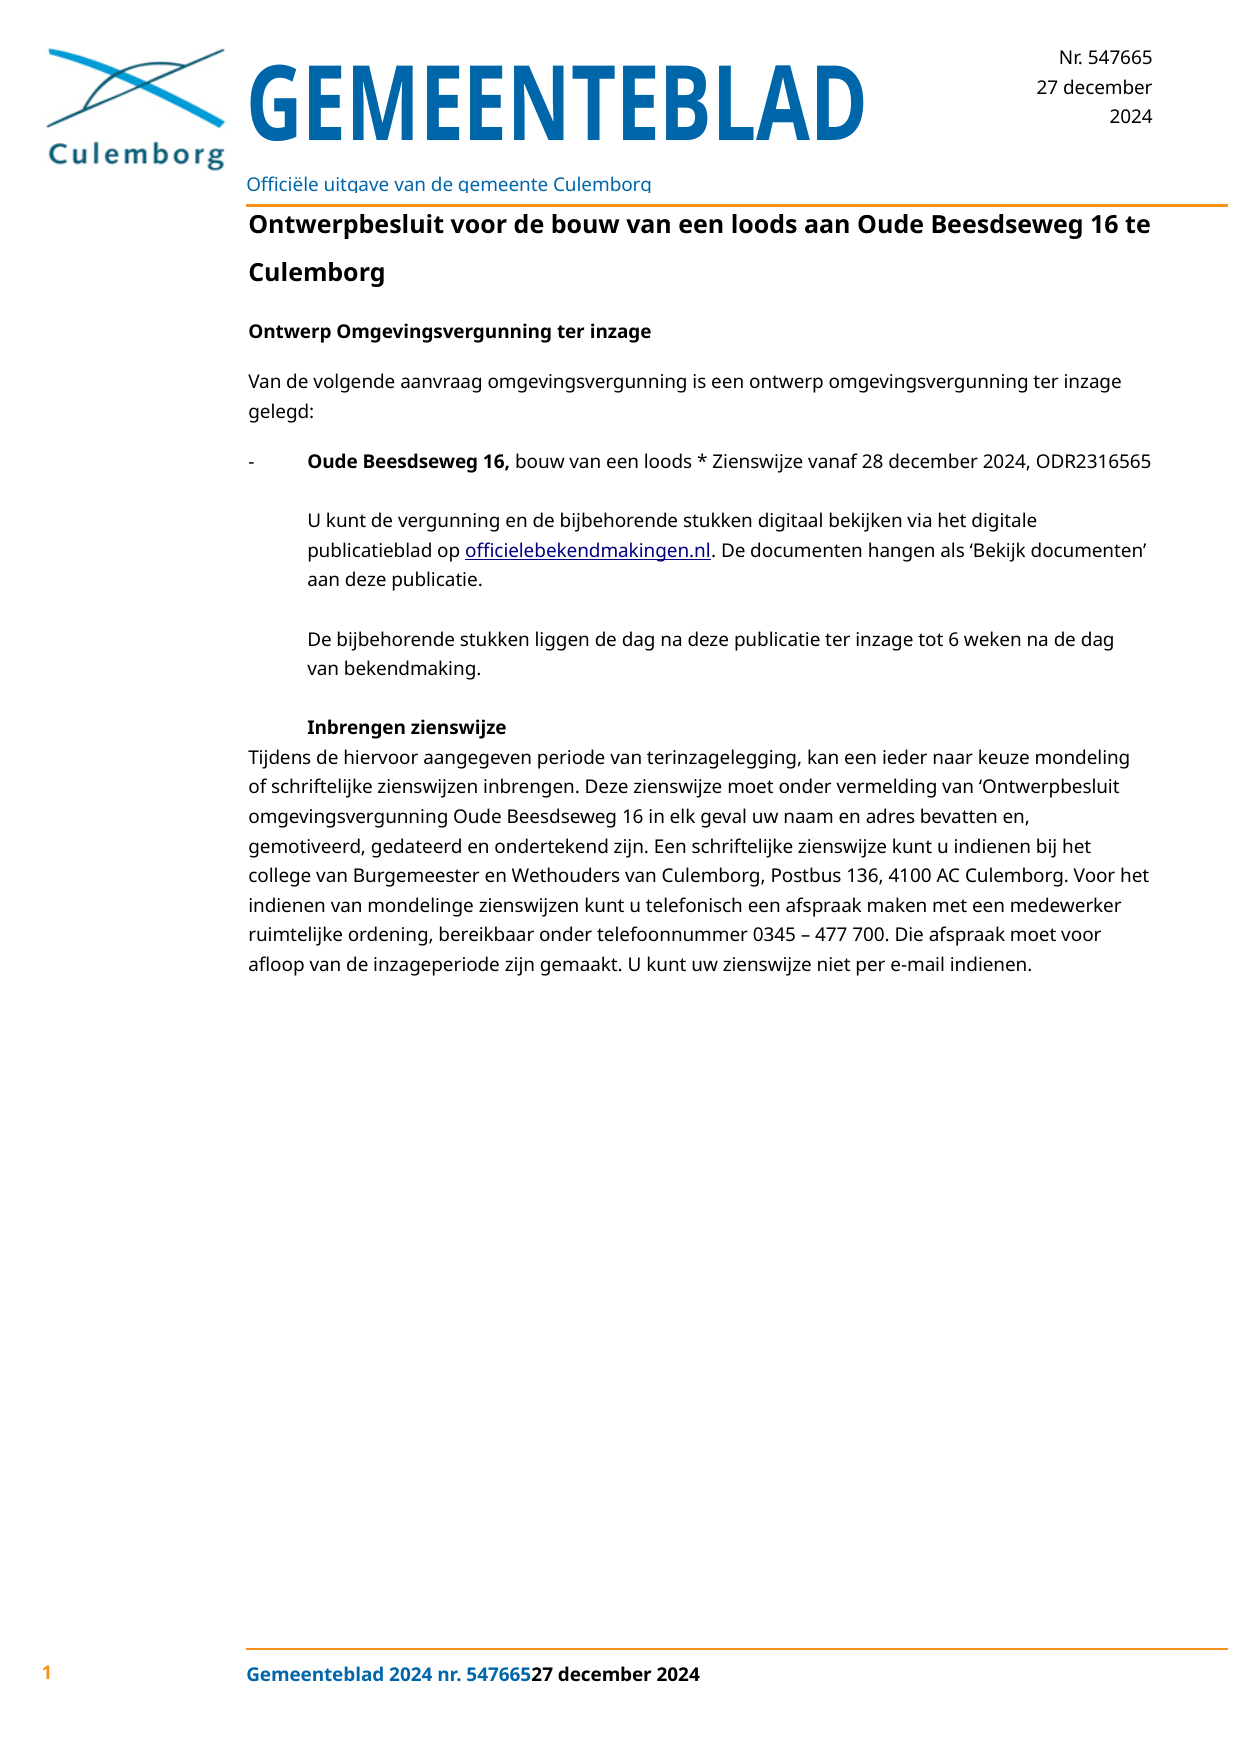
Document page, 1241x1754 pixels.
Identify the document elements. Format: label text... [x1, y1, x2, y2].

text Ontwerp Omgevingsvergunning ter inzage [248, 318, 1152, 344]
list U kunt de vergunning en de bijbehorende stukken digitaal bekijken via het digitale publicatieblad op officielebekendmakingen.nl. De documenten hangen als ‘Bekijk documenten’ aan deze publicatie. [248, 507, 1152, 592]
text Tijdens de hiervoor aangegeven periode van terinzagelegging, kan een ieder naar keuze mondeling of schriftelijke zienswijzen inbrengen. Deze zienswijze moet onder vermelding van ‘Ontwerpbesluit omgevingsvergunning Oude Beesdseweg 16 in elk geval uw naam en adres bevatten en, gemotiveerd, gedateerd en ondertekend zijn. Een schriftelijke zienswijze kunt u indienen bij het college van Burgemeester en Wethouders van Culemborg, Postbus 136, 4100 AC Culemborg. Voor het indienen van mondelinge zienswijzen kunt u telefonisch een afspraak maken met een medewerker ruimtelijke ordening, bereikbaar onder telefoonnummer 0345 – 477 700. Die afspraak moet voor afloop van de inzageperiode zijn gemaakt. U kunt uw zienswijze niet per e-mail indienen. [248, 744, 1152, 977]
list Inbrengen zienswijze [248, 714, 1152, 740]
text Ontwerpbesluit voor de bouw van een loods aan Oude Beesdseweg 16 te Culemborg [248, 207, 1152, 288]
text Van de volgende aanvraag omgevingsvergunning is een ontwerp omgevingsvergunning ter inzage gelegd: [248, 368, 1152, 424]
list De bijbehorende stukken liggen de dag na deze publicatie ter inzage tot 6 weken na de dag van bekendmaking. [248, 626, 1152, 681]
picture [41, 47, 231, 172]
list Oude Beesdseweg 16, bouw van een loods * Zienswijze vanaf 28 december 2024, ODR2316565 [248, 448, 1152, 474]
